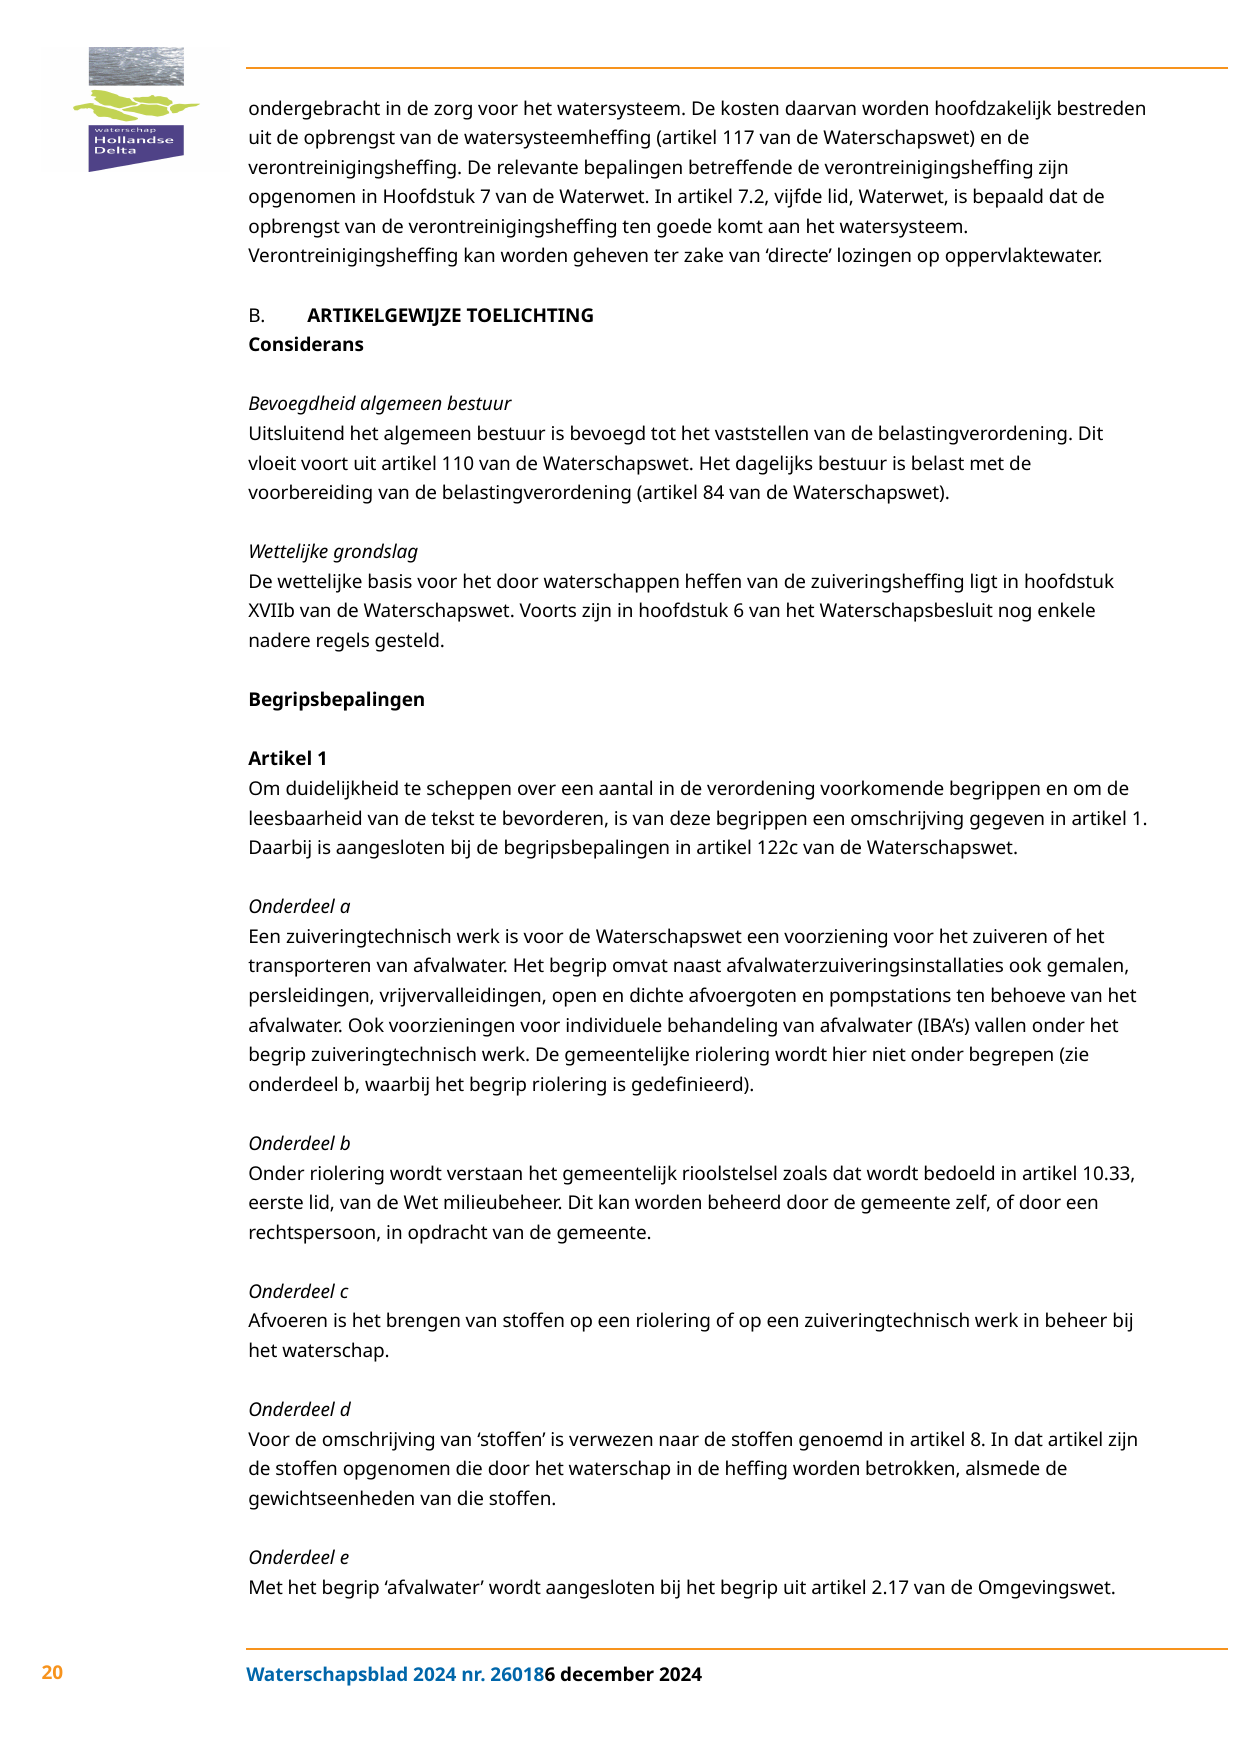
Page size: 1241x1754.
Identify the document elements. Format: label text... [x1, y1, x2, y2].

text Met het begrip ‘afvalwater’ wordt aangesloten bij het begrip uit artikel 2.17 van de Omgevingswet. [248, 1574, 1152, 1600]
text Onder riolering wordt verstaan het gemeentelijk rioolstelsel zoals dat wordt bedoeld in artikel 10.33, eerste lid, van de Wet milieubeheer. Dit kan worden beheerd door de gemeente zelf, of door een rechtspersoon, in opdracht van de gemeente. [248, 1160, 1152, 1245]
text Onderdeel e [248, 1544, 1152, 1570]
text Onderdeel d [248, 1396, 1152, 1422]
text De wettelijke basis voor het door waterschappen heffen van de zuiveringsheffing ligt in hoofdstuk XVIIb van de Waterschapswet. Voorts zijn in hoofdstuk 6 van het Waterschapsbesluit nog enkele nadere regels gesteld. [248, 568, 1152, 653]
text Een zuiveringtechnisch werk is voor de Waterschapswet een voorziening voor het zuiveren of het transporteren van afvalwater. Het begrip omvat naast afvalwaterzuiveringsinstallaties ook gemalen, persleidingen, vrijvervalleidingen, open en dichte afvoergoten en pompstations ten behoeve van het afvalwater. Ook voorzieningen voor individuele behandeling van afvalwater (IBA’s) vallen onder het begrip zuiveringtechnisch werk. De gemeentelijke riolering wordt hier niet onder begrepen (zie onderdeel b, waarbij het begrip riolering is gedefinieerd). [248, 923, 1152, 1097]
text Onderdeel a [248, 893, 1152, 919]
text Begripsbepalingen [248, 686, 1152, 712]
list ARTIKELGEWIJZE TOELICHTING [248, 302, 1152, 328]
text Considerans [248, 331, 1152, 357]
text Onderdeel b [248, 1130, 1152, 1156]
text Afvoeren is het brengen van stoffen op een riolering of op een zuiveringtechnisch werk in beheer bij het waterschap. [248, 1308, 1152, 1363]
text Bevoegdheid algemeen bestuur [248, 391, 1152, 416]
text Uitsluitend het algemeen bestuur is bevoegd tot het vaststellen van de belastingverordening. Dit vloeit voort uit artikel 110 van de Waterschapswet. Het dagelijks bestuur is belast met de voorbereiding van de belastingverordening (artikel 84 van de Waterschapswet). [248, 420, 1152, 505]
picture [41, 47, 231, 172]
text Om duidelijkheid te scheppen over een aantal in de verordening voorkomende begrippen en om de leesbaarheid van de tekst te bevorderen, is van deze begrippen een omschrijving gegeven in artikel 1. Daarbij is aangesloten bij de begripsbepalingen in artikel 122c van de Waterschapswet. [248, 775, 1152, 860]
text Artikel 1 [248, 746, 1152, 771]
text Wettelijke grondslag [248, 538, 1152, 564]
text Voor de omschrijving van ‘stoffen’ is verwezen naar de stoffen genoemd in artikel 8. In dat artikel zijn de stoffen opgenomen die door het waterschap in de heffing worden betrokken, alsmede de gewichtseenheden van die stoffen. [248, 1426, 1152, 1511]
text Onderdeel c [248, 1278, 1152, 1304]
text ondergebracht in de zorg voor het watersysteem. De kosten daarvan worden hoofdzakelijk bestreden uit de opbrengst van de watersysteemheffing (artikel 117 van de Waterschapswet) en de verontreinigingsheffing. De relevante bepalingen betreffende de verontreinigingsheffing zijn opgenomen in Hoofdstuk 7 van de Waterwet. In artikel 7.2, vijfde lid, Waterwet, is bepaald dat de opbrengst van de verontreinigingsheffing ten goede komt aan het watersysteem. Verontreinigingsheffing kan worden geheven ter zake van ‘directe’ lozingen op oppervlaktewater. [248, 95, 1152, 268]
